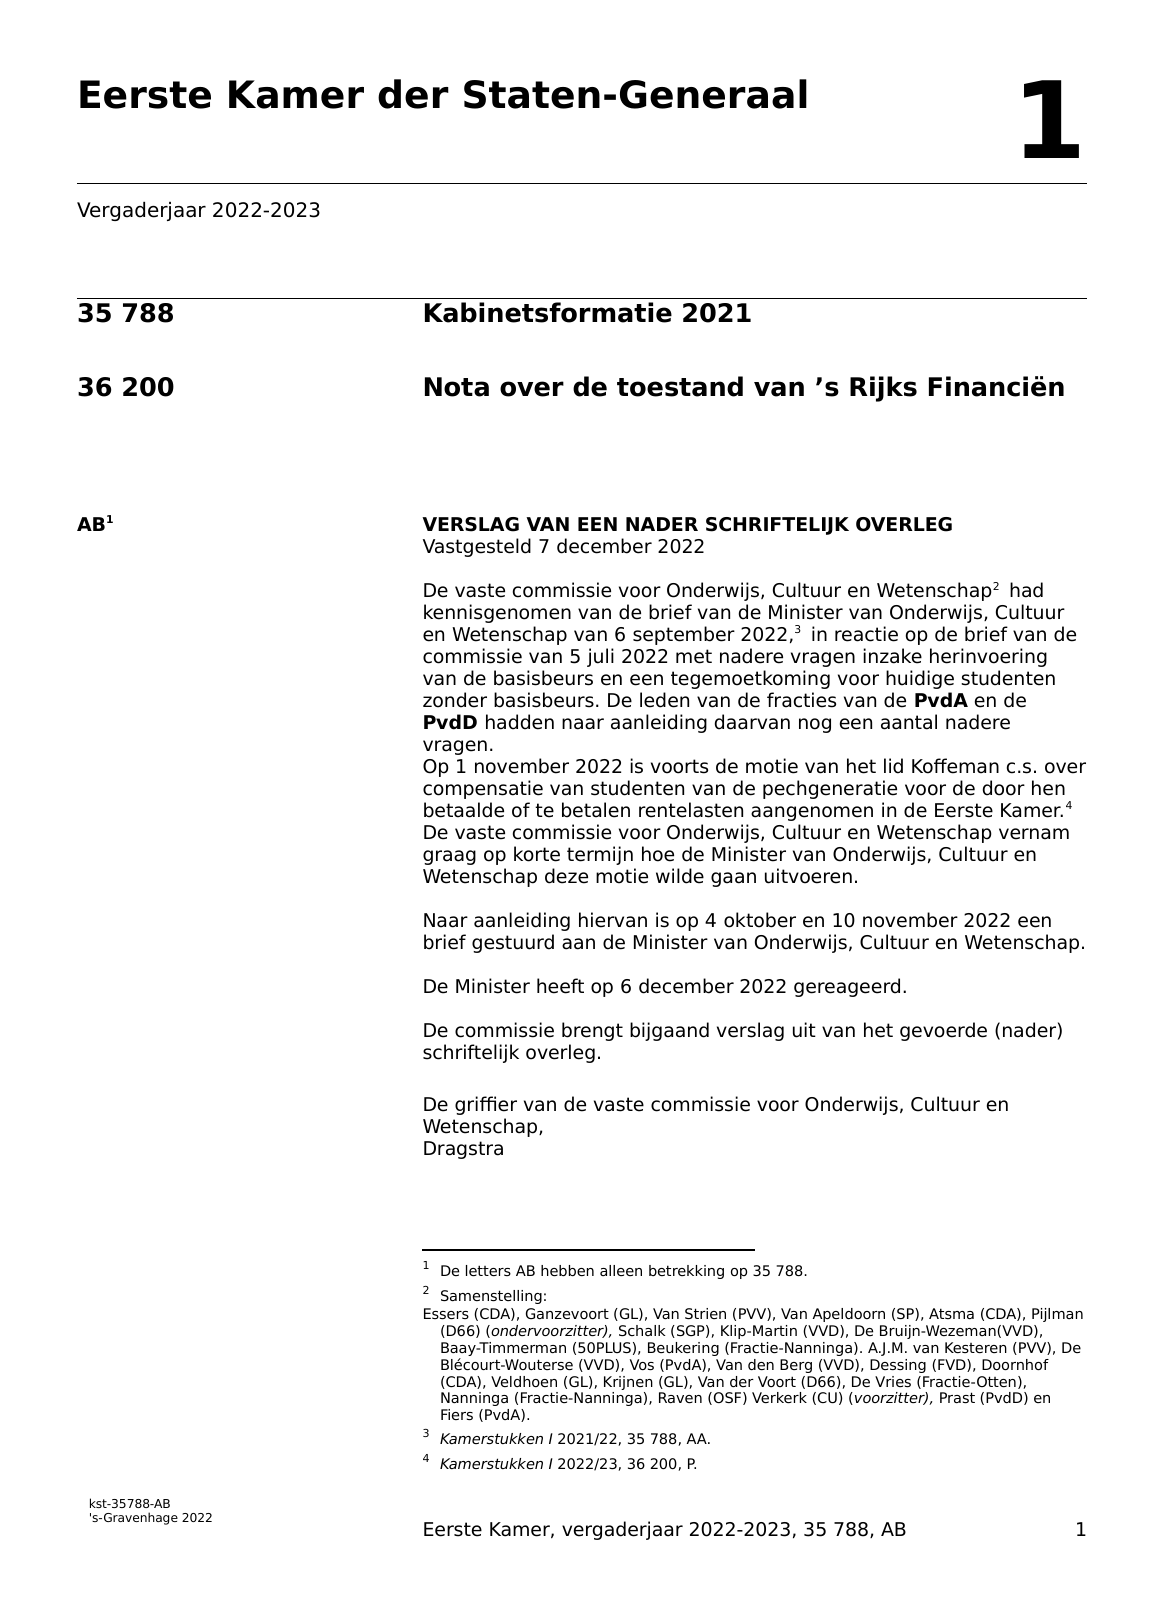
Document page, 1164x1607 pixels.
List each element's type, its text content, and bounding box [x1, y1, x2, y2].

text Kamerstukken I 2022/23, 36 200, P. [422, 1452, 1087, 1474]
text Vastgesteld 7 december 2022 [422, 536, 1087, 558]
table_cell Vergaderjaar 2022-2023 [77, 184, 1087, 298]
subtitle 35 788 Kabinetsformatie 2021 [77, 299, 1087, 329]
text De Minister heeft op 6 december 2022 gereageerd. [422, 976, 1087, 998]
text 's-Gravenhage 2022 [88, 1511, 323, 1525]
text Kamerstukken I 2021/22, 35 788, AA. [422, 1427, 1087, 1449]
text De commissie brengt bijgaand verslag uit van het gevoerde (nader) schriftelijk overleg. [422, 1020, 1087, 1064]
text Essers (CDA), Ganzevoort (GL), Van Strien (PVV), Van Apeldoorn (SP), Atsma (CDA), Pijlman (D66) (ondervoorzitter), Schalk (SGP), Klip-Martin (VVD), De Bruijn-Wezeman(VVD), Baay-Timmerman (50PLUS), Beukering (Fractie-Nanninga). A.J.M. van Kesteren (PVV), De Blécourt-Wouterse (VVD), Vos (PvdA), Van den Berg (VVD), Dessing (FVD), Doornhof (CDA), Veldhoen (GL), Krijnen (GL), Van der Voort (D66), De Vries (Fractie-Otten), Nanninga (Fractie-Nanninga), Raven (OSF) Verkerk (CU) (voorzitter), Prast (PvdD) en Fiers (PvdA). [422, 1306, 1087, 1424]
table_header Eerste Kamer der Staten-Generaal [77, 59, 886, 183]
text De letters AB hebben alleen betrekking op 35 788. [422, 1259, 1087, 1281]
text kst-35788-AB [88, 1497, 323, 1511]
text Op 1 november 2022 is voorts de motie van het lid Koffeman c.s. over compensatie van studenten van de pechgeneratie voor de door hen betaalde of te betalen rentelasten aangenomen in de Eerste Kamer. De vaste commissie voor Onderwijs, Cultuur en Wetenschap vernam graag op korte termijn hoe de Minister van Onderwijs, Cultuur en Wetenschap deze motie wilde gaan uitvoeren. [422, 756, 1087, 888]
subtitle AB VERSLAG VAN EEN NADER SCHRIFTELIJK OVERLEG [77, 514, 1087, 536]
text Naar aanleiding hiervan is op 4 oktober en 10 november 2022 een brief gestuurd aan de Minister van Onderwijs, Cultuur en Wetenschap. [422, 910, 1087, 954]
text De vaste commissie voor Onderwijs, Cultuur en Wetenschap had kennisgenomen van de brief van de Minister van Onderwijs, Cultuur en Wetenschap van 6 september 2022, in reactie op de brief van de commissie van 5 juli 2022 met nadere vragen inzake herinvoering van de basisbeurs en een tegemoetkoming voor huidige studenten zonder basisbeurs. De leden van de fracties van de PvdA en de PvdD hadden naar aanleiding daarvan nog een aantal nadere vragen. [422, 580, 1087, 756]
table_header 1 [886, 59, 1087, 183]
text De griffier van de vaste commissie voor Onderwijs, Cultuur en Wetenschap, Dragstra [422, 1094, 1087, 1160]
subtitle 36 200 Nota over de toestand van ’s Rijks Financiën [77, 373, 1087, 403]
text Samenstelling: [422, 1284, 1087, 1306]
